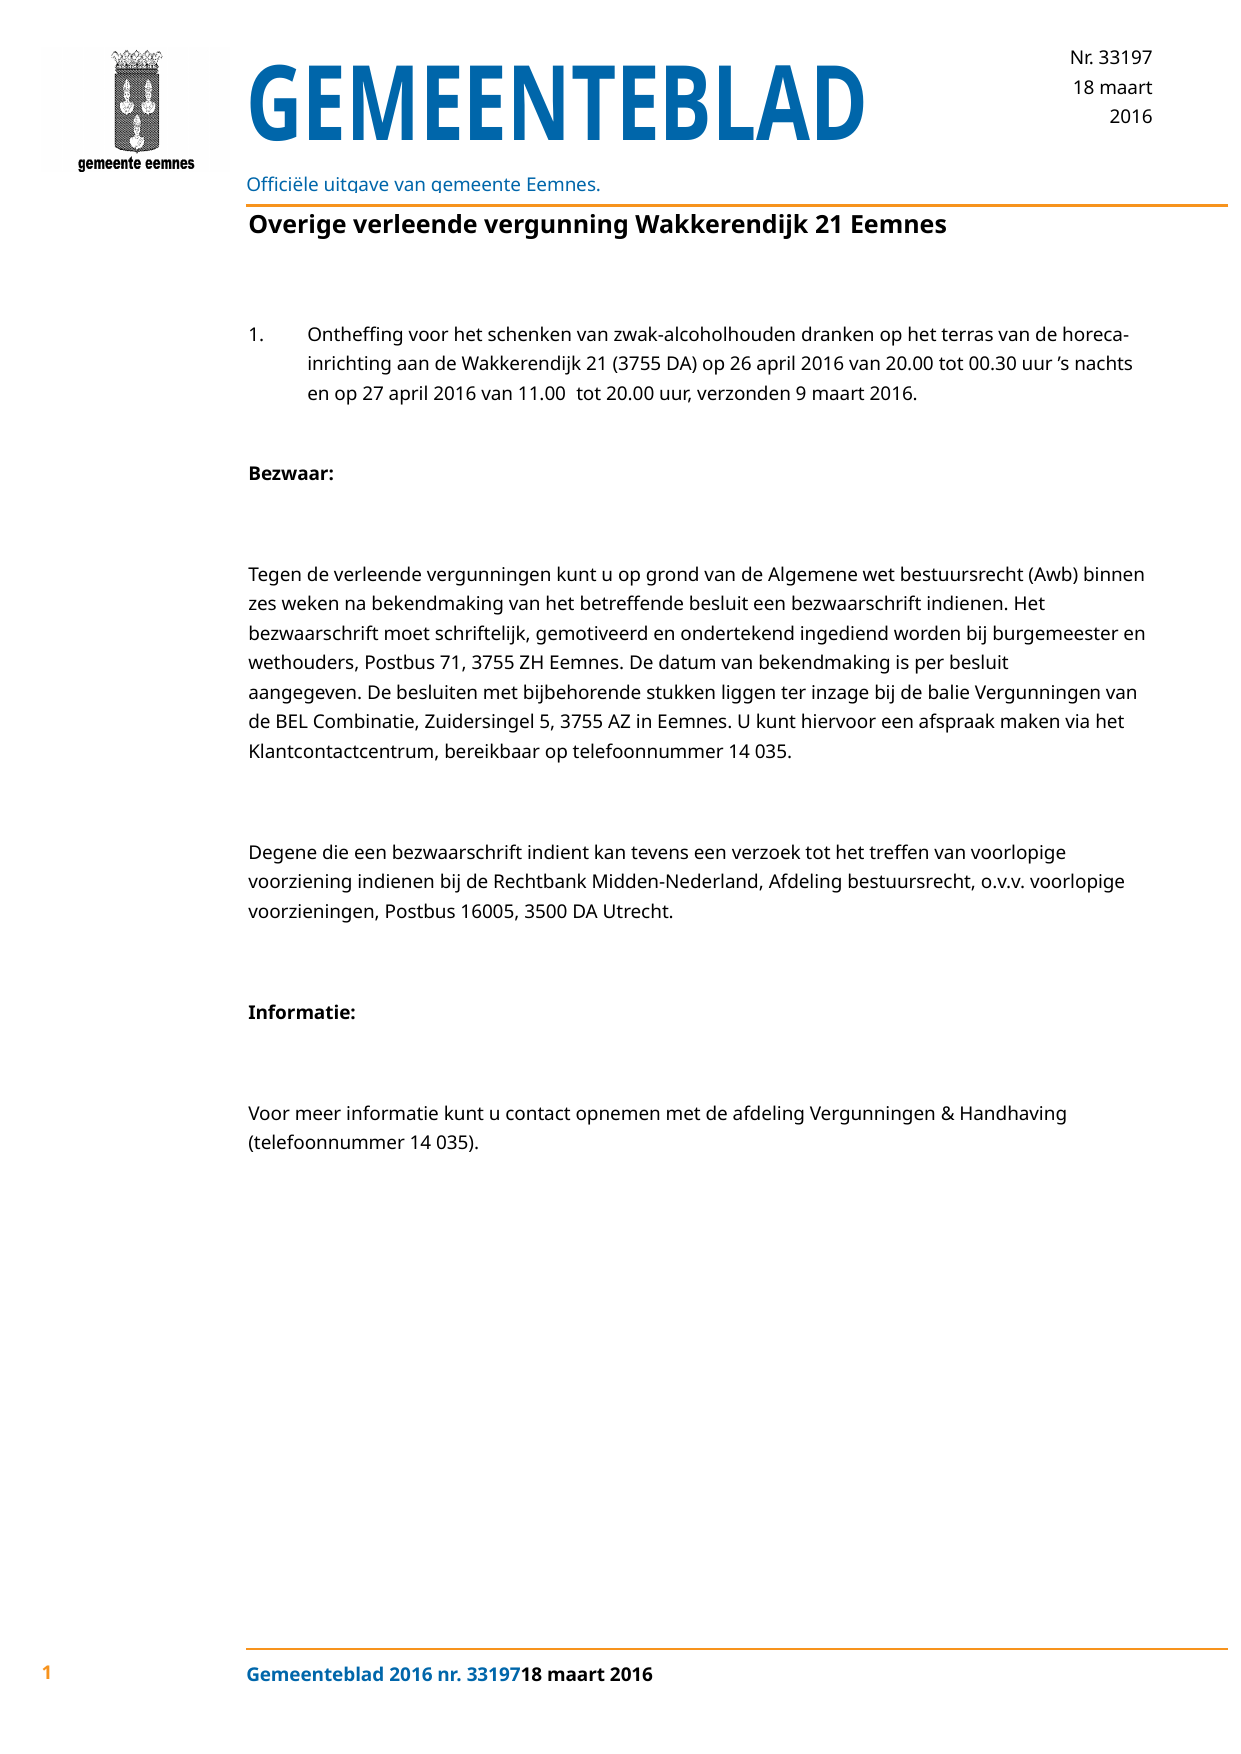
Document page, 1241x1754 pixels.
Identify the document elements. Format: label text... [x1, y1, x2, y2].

text Degene die een bezwaarschrift indient kan tevens een verzoek tot het treffen van voorlopige voorziening indienen bij de Rechtbank Midden-Nederland, Afdeling bestuursrecht, o.v.v. voorlopige voorzieningen, Postbus 16005, 3500 DA Utrecht. [248, 839, 1152, 924]
text Overige verleende vergunning Wakkerendijk 21 Eemnes [248, 207, 1152, 241]
picture [41, 47, 231, 172]
text Voor meer informatie kunt u contact opnemen met de afdeling Vergunningen & Handhaving (telefoonnummer 14 035). [248, 1100, 1152, 1155]
text Tegen de verleende vergunningen kunt u op grond van de Algemene wet bestuursrecht (Awb) binnen zes weken na bekendmaking van het betreffende besluit een bezwaarschrift indienen. Het bezwaarschrift moet schriftelijk, gemotiveerd en ondertekend ingediend worden bij burgemeester en wethouders, Postbus 71, 3755 ZH Eemnes. De datum van bekendmaking is per besluit aangegeven. De besluiten met bijbehorende stukken liggen ter inzage bij de balie Vergunningen van de BEL Combinatie, Zuidersingel 5, 3755 AZ in Eemnes. U kunt hiervoor een afspraak maken via het Klantcontactcentrum, bereikbaar op telefoonnummer 14 035. [248, 561, 1152, 764]
text Bezwaar: [248, 460, 1152, 486]
list Ontheffing voor het schenken van zwak-alcoholhouden dranken op het terras van de horeca-inrichting aan de Wakkerendijk 21 (3755 DA) op 26 april 2016 van 20.00 tot 00.30 uur ’s nachts en op 27 april 2016 van 11.00 tot 20.00 uur, verzonden 9 maart 2016. [248, 321, 1152, 406]
text Informatie: [248, 999, 1152, 1025]
